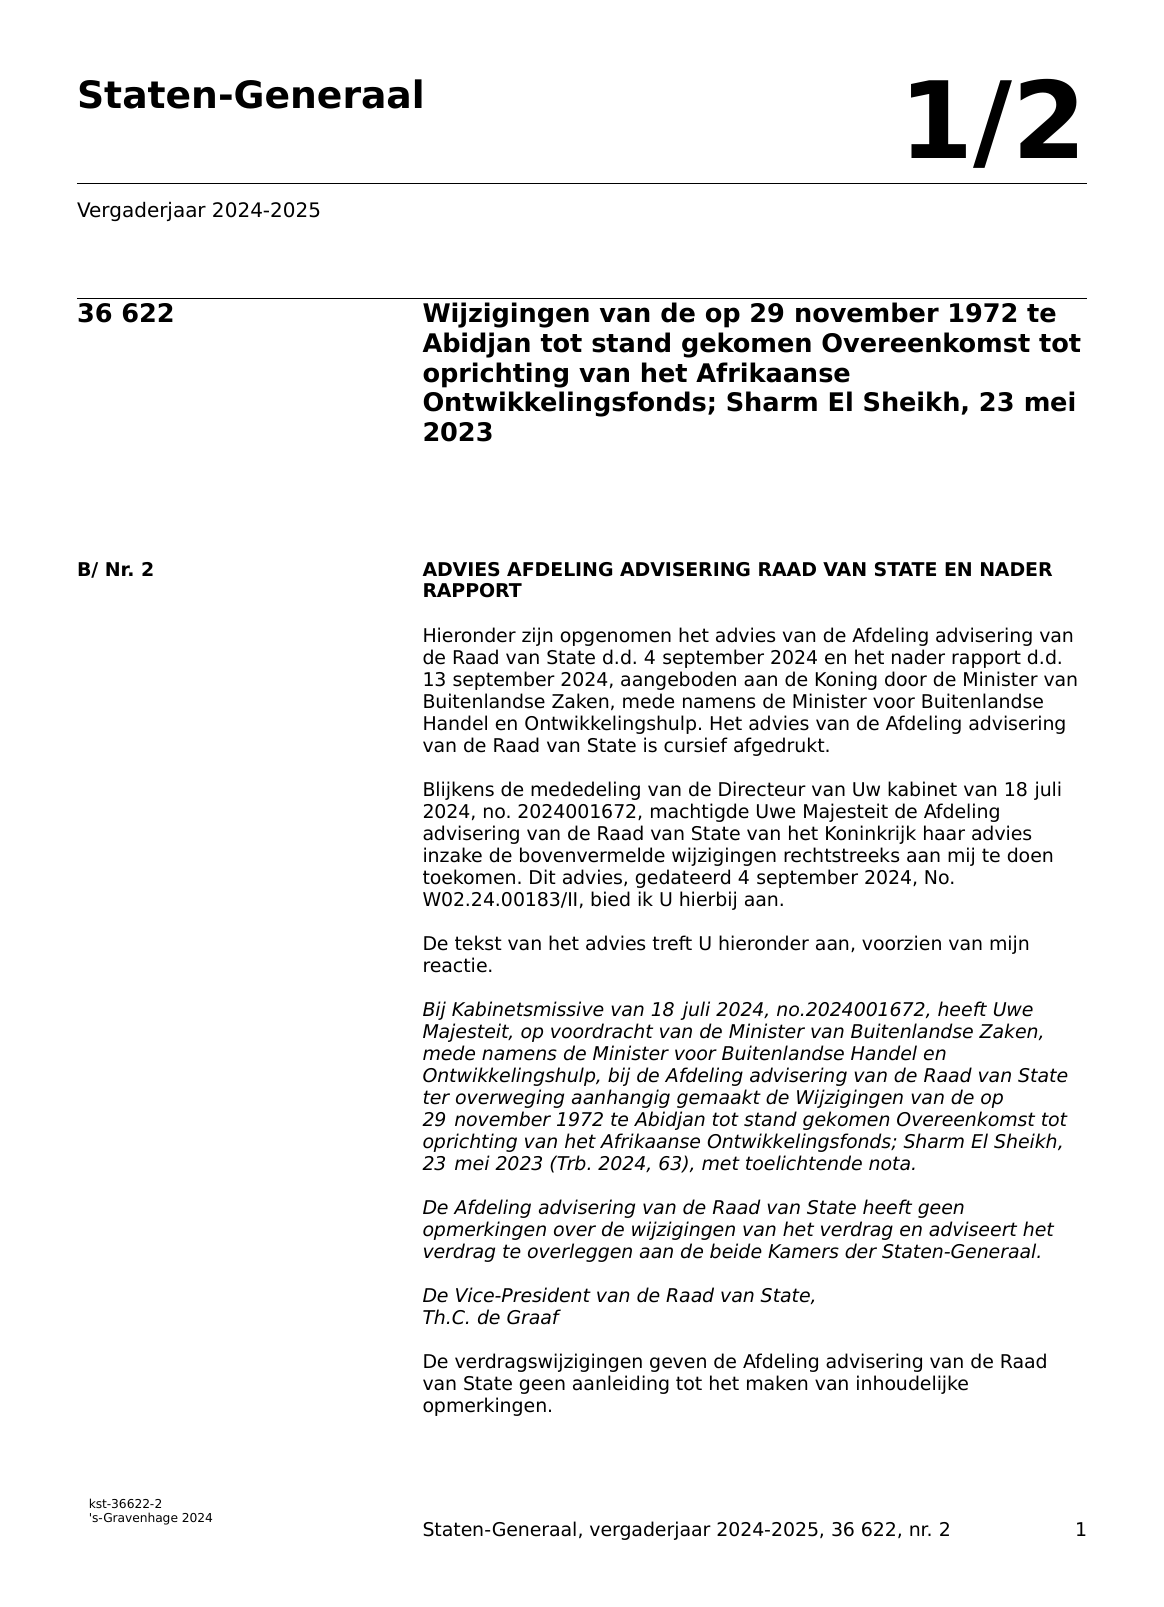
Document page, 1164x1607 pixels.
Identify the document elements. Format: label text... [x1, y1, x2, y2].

table_header Staten-Generaal [77, 59, 886, 183]
text Bij Kabinetsmissive van 18 juli 2024, no.2024001672, heeft Uwe Majesteit, op voordracht van de Minister van Buitenlandse Zaken, mede namens de Minister voor Buitenlandse Handel en Ontwikkelingshulp, bij de Afdeling advisering van de Raad van State ter overweging aanhangig gemaakt de Wijzigingen van de op 29 november 1972 te Abidjan tot stand gekomen Overeenkomst tot oprichting van het Afrikaanse Ontwikkelingsfonds; Sharm El Sheikh, 23 mei 2023 (Trb. 2024, 63), met toelichtende nota. [422, 999, 1087, 1175]
text De Vice-President van de Raad van State, [422, 1285, 1087, 1307]
text Th.C. de Graaf [422, 1307, 1087, 1329]
subtitle 36 622 Wijzigingen van de op 29 november 1972 te Abidjan tot stand gekomen Overeenkomst tot oprichting van het Afrikaanse Ontwikkelingsfonds; Sharm El Sheikh, 23 mei 2023 [77, 299, 1087, 447]
text kst-36622-2 [88, 1497, 323, 1511]
table_header 1/2 [886, 59, 1087, 183]
text Blijkens de mededeling van de Directeur van Uw kabinet van 18 juli 2024, no. 2024001672, machtigde Uwe Majesteit de Afdeling advisering van de Raad van State van het Koninkrijk haar advies inzake de bovenvermelde wijzigingen rechtstreeks aan mij te doen toekomen. Dit advies, gedateerd 4 september 2024, No. W02.24.00183/II, bied ik U hierbij aan. [422, 779, 1087, 911]
text Hieronder zijn opgenomen het advies van de Afdeling advisering van de Raad van State d.d. 4 september 2024 en het nader rapport d.d. 13 september 2024, aangeboden aan de Koning door de Minister van Buitenlandse Zaken, mede namens de Minister voor Buitenlandse Handel en Ontwikkelingshulp. Het advies van de Afdeling advisering van de Raad van State is cursief afgedrukt. [422, 624, 1087, 756]
text De tekst van het advies treft U hieronder aan, voorzien van mijn reactie. [422, 933, 1087, 977]
table_cell Vergaderjaar 2024-2025 [77, 184, 1087, 298]
text De Afdeling advisering van de Raad van State heeft geen opmerkingen over de wijzigingen van het verdrag en adviseert het verdrag te overleggen aan de beide Kamers der Staten-Generaal. [422, 1197, 1087, 1263]
text De verdragswijzigingen geven de Afdeling advisering van de Raad van State geen aanleiding tot het maken van inhoudelijke opmerkingen. [422, 1351, 1087, 1417]
text 's-Gravenhage 2024 [88, 1511, 323, 1525]
subtitle B/ Nr. 2 ADVIES AFDELING ADVISERING RAAD VAN STATE EN NADER RAPPORT [77, 558, 1087, 602]
